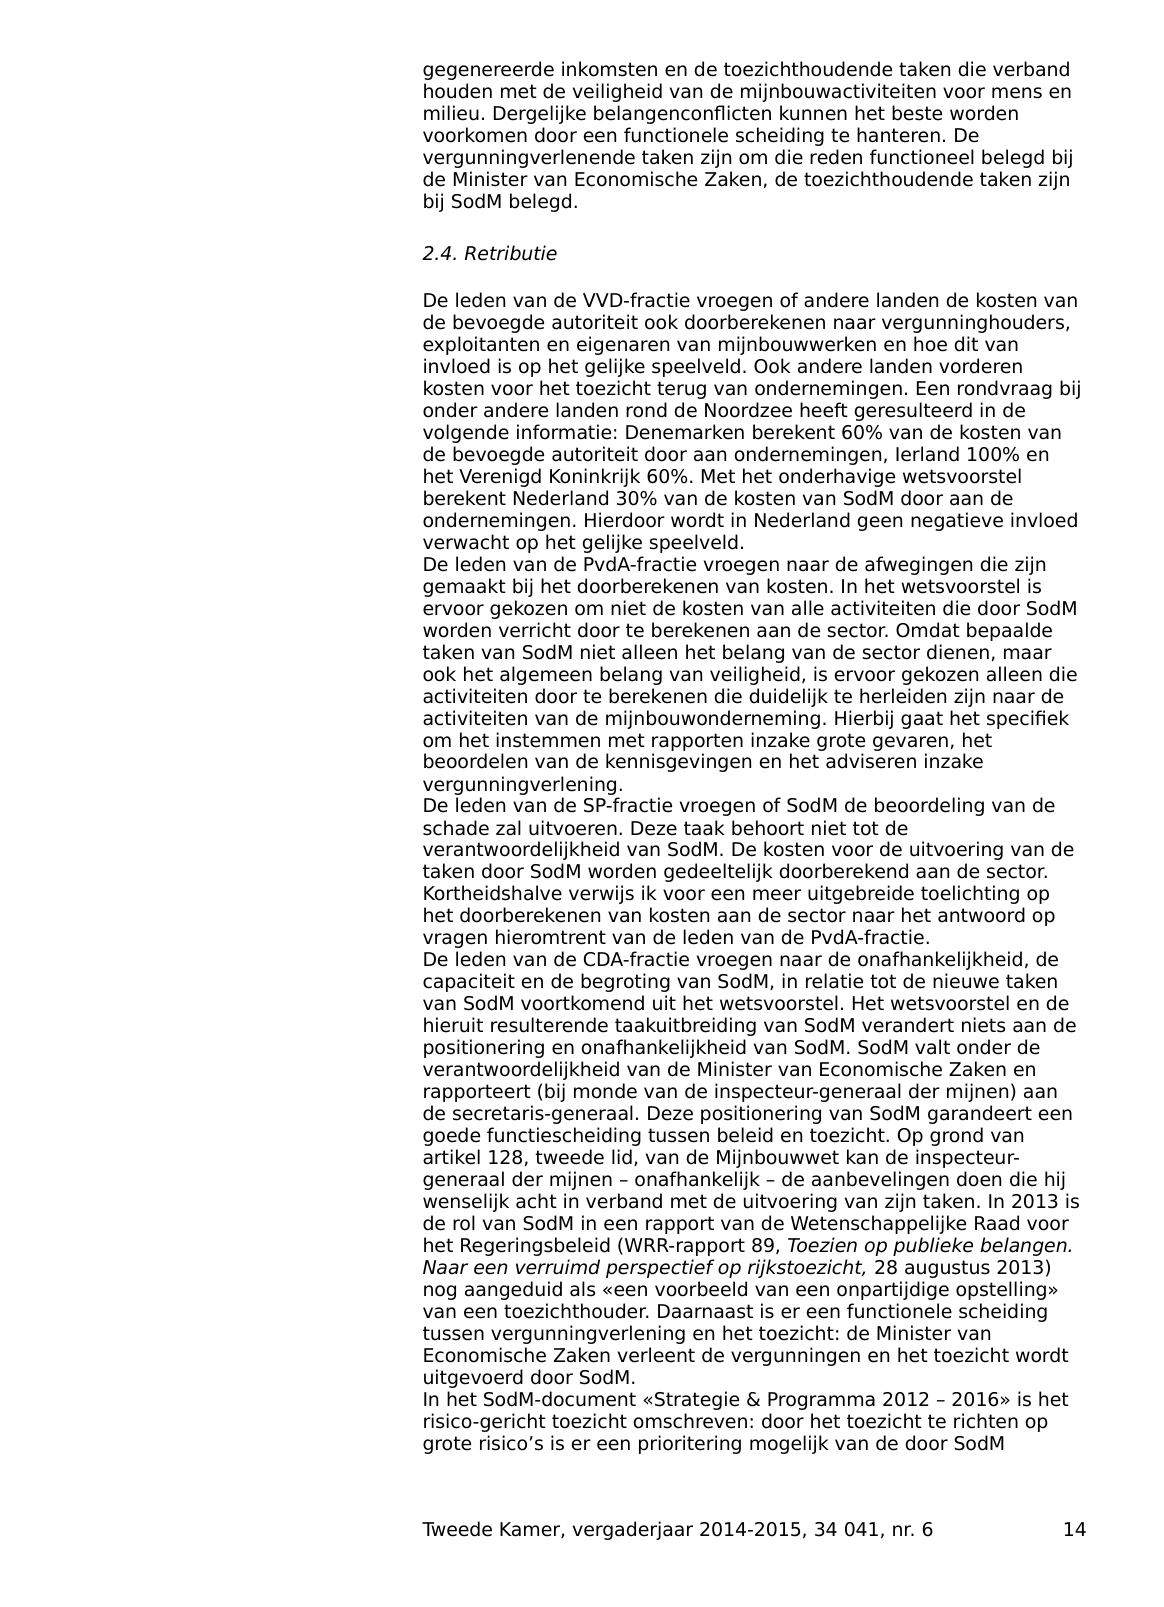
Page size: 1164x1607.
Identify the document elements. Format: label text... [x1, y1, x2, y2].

text De leden van de CDA-fractie vroegen naar de onafhankelijkheid, de capaciteit en de begroting van SodM, in relatie tot de nieuwe taken van SodM voortkomend uit het wetsvoorstel. Het wetsvoorstel en de hieruit resulterende taakuitbreiding van SodM verandert niets aan de positionering en onafhankelijkheid van SodM. SodM valt onder de verantwoordelijkheid van de Minister van Economische Zaken en rapporteert (bij monde van de inspecteur-generaal der mijnen) aan de secretaris-generaal. Deze positionering van SodM garandeert een goede functiescheiding tussen beleid en toezicht. Op grond van artikel 128, tweede lid, van de Mijnbouwwet kan de inspecteur-generaal der mijnen – onafhankelijk – de aanbevelingen doen die hij wenselijk acht in verband met de uitvoering van zijn taken. In 2013 is de rol van SodM in een rapport van de Wetenschappelijke Raad voor het Regeringsbeleid (WRR-rapport 89, Toezien op publieke belangen. Naar een verruimd perspectief op rijkstoezicht, 28 augustus 2013) nog aangeduid als «een voorbeeld van een onpartijdige opstelling» van een toezichthouder. Daarnaast is er een functionele scheiding tussen vergunningverlening en het toezicht: de Minister van Economische Zaken verleent de vergunningen en het toezicht wordt uitgevoerd door SodM. [422, 949, 1087, 1389]
text De leden van de PvdA-fractie vroegen naar de afwegingen die zijn gemaakt bij het doorberekenen van kosten. In het wetsvoorstel is ervoor gekozen om niet de kosten van alle activiteiten die door SodM worden verricht door te berekenen aan de sector. Omdat bepaalde taken van SodM niet alleen het belang van de sector dienen, maar ook het algemeen belang van veiligheid, is ervoor gekozen alleen die activiteiten door te berekenen die duidelijk te herleiden zijn naar de activiteiten van de mijnbouwonderneming. Hierbij gaat het specifiek om het instemmen met rapporten inzake grote gevaren, het beoordelen van de kennisgevingen en het adviseren inzake vergunningverlening. [422, 554, 1087, 795]
text De leden van de VVD-fractie vroegen of andere landen de kosten van de bevoegde autoriteit ook doorberekenen naar vergunninghouders, exploitanten en eigenaren van mijnbouwwerken en hoe dit van invloed is op het gelijke speelveld. Ook andere landen vorderen kosten voor het toezicht terug van ondernemingen. Een rondvraag bij onder andere landen rond de Noordzee heeft geresulteerd in de volgende informatie: Denemarken berekent 60% van de kosten van de bevoegde autoriteit door aan ondernemingen, Ierland 100% en het Verenigd Koninkrijk 60%. Met het onderhavige wetsvoorstel berekent Nederland 30% van de kosten van SodM door aan de ondernemingen. Hierdoor wordt in Nederland geen negatieve invloed verwacht op het gelijke speelveld. [422, 290, 1087, 554]
subtitle 2.4. Retributie [422, 243, 1087, 265]
text In het SodM-document «Strategie & Programma 2012 – 2016» is het risico-gericht toezicht omschreven: door het toezicht te richten op grote risico’s is er een prioritering mogelijk van de door SodM [422, 1389, 1087, 1455]
text gegenereerde inkomsten en de toezichthoudende taken die verband houden met de veiligheid van de mijnbouwactiviteiten voor mens en milieu. Dergelijke belangenconflicten kunnen het beste worden voorkomen door een functionele scheiding te hanteren. De vergunningverlenende taken zijn om die reden functioneel belegd bij de Minister van Economische Zaken, de toezichthoudende taken zijn bij SodM belegd. [422, 59, 1087, 213]
text De leden van de SP-fractie vroegen of SodM de beoordeling van de schade zal uitvoeren. Deze taak behoort niet tot de verantwoordelijkheid van SodM. De kosten voor de uitvoering van de taken door SodM worden gedeeltelijk doorberekend aan de sector. Kortheidshalve verwijs ik voor een meer uitgebreide toelichting op het doorberekenen van kosten aan de sector naar het antwoord op vragen hieromtrent van de leden van de PvdA-fractie. [422, 795, 1087, 949]
